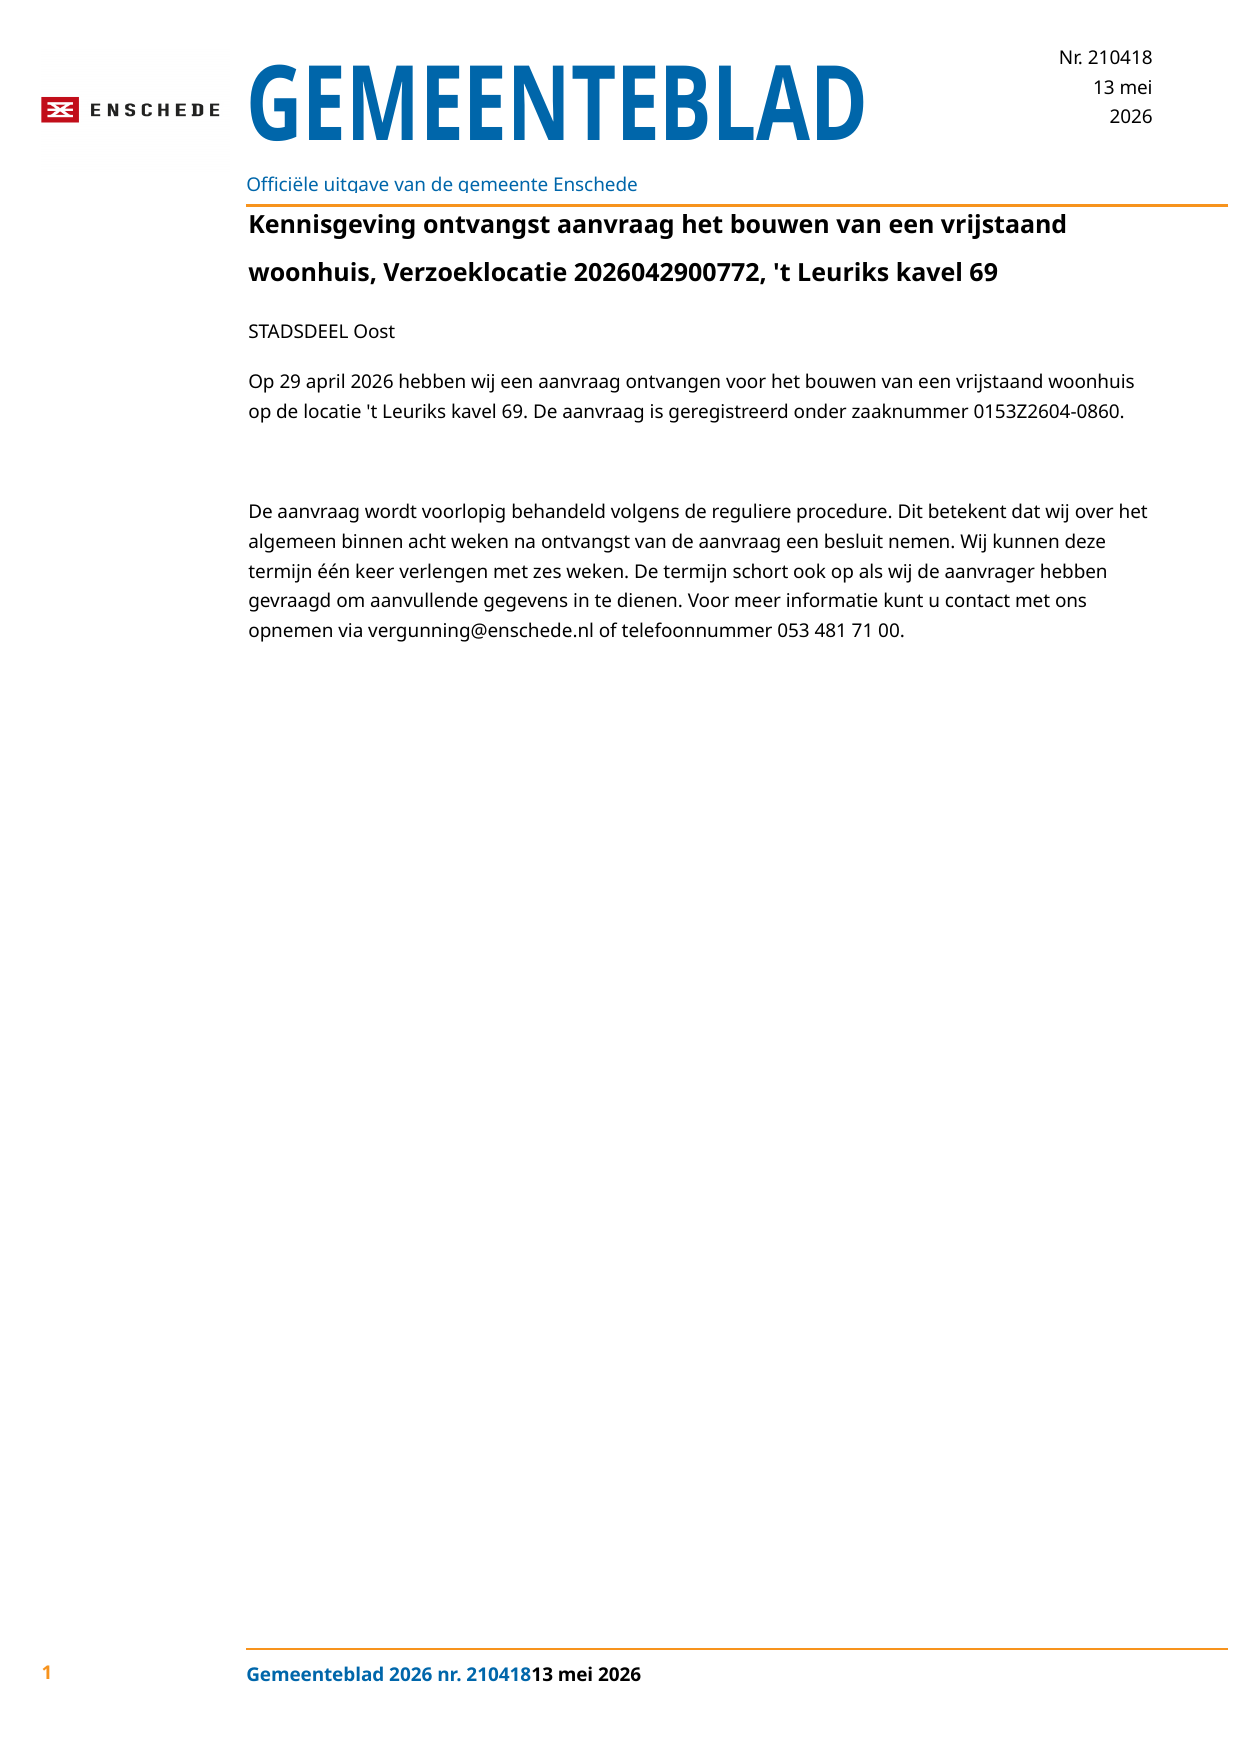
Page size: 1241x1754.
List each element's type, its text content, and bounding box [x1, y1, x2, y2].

picture [41, 47, 231, 172]
text Kennisgeving ontvangst aanvraag het bouwen van een vrijstaand woonhuis, Verzoeklocatie 2026042900772, 't Leuriks kavel 69 [248, 207, 1152, 288]
text STADSDEEL Oost [248, 318, 1152, 344]
text De aanvraag wordt voorlopig behandeld volgens de reguliere procedure. Dit betekent dat wij over het algemeen binnen acht weken na ontvangst van de aanvraag een besluit nemen. Wij kunnen deze termijn één keer verlengen met zes weken. De termijn schort ook op als wij de aanvrager hebben gevraagd om aanvullende gegevens in te dienen. Voor meer informatie kunt u contact met ons opnemen via vergunning@enschede.nl of telefoonnummer 053 481 71 00. [248, 499, 1152, 643]
text Op 29 april 2026 hebben wij een aanvraag ontvangen voor het bouwen van een vrijstaand woonhuis op de locatie 't Leuriks kavel 69. De aanvraag is geregistreerd onder zaaknummer 0153Z2604-0860. [248, 368, 1152, 424]
